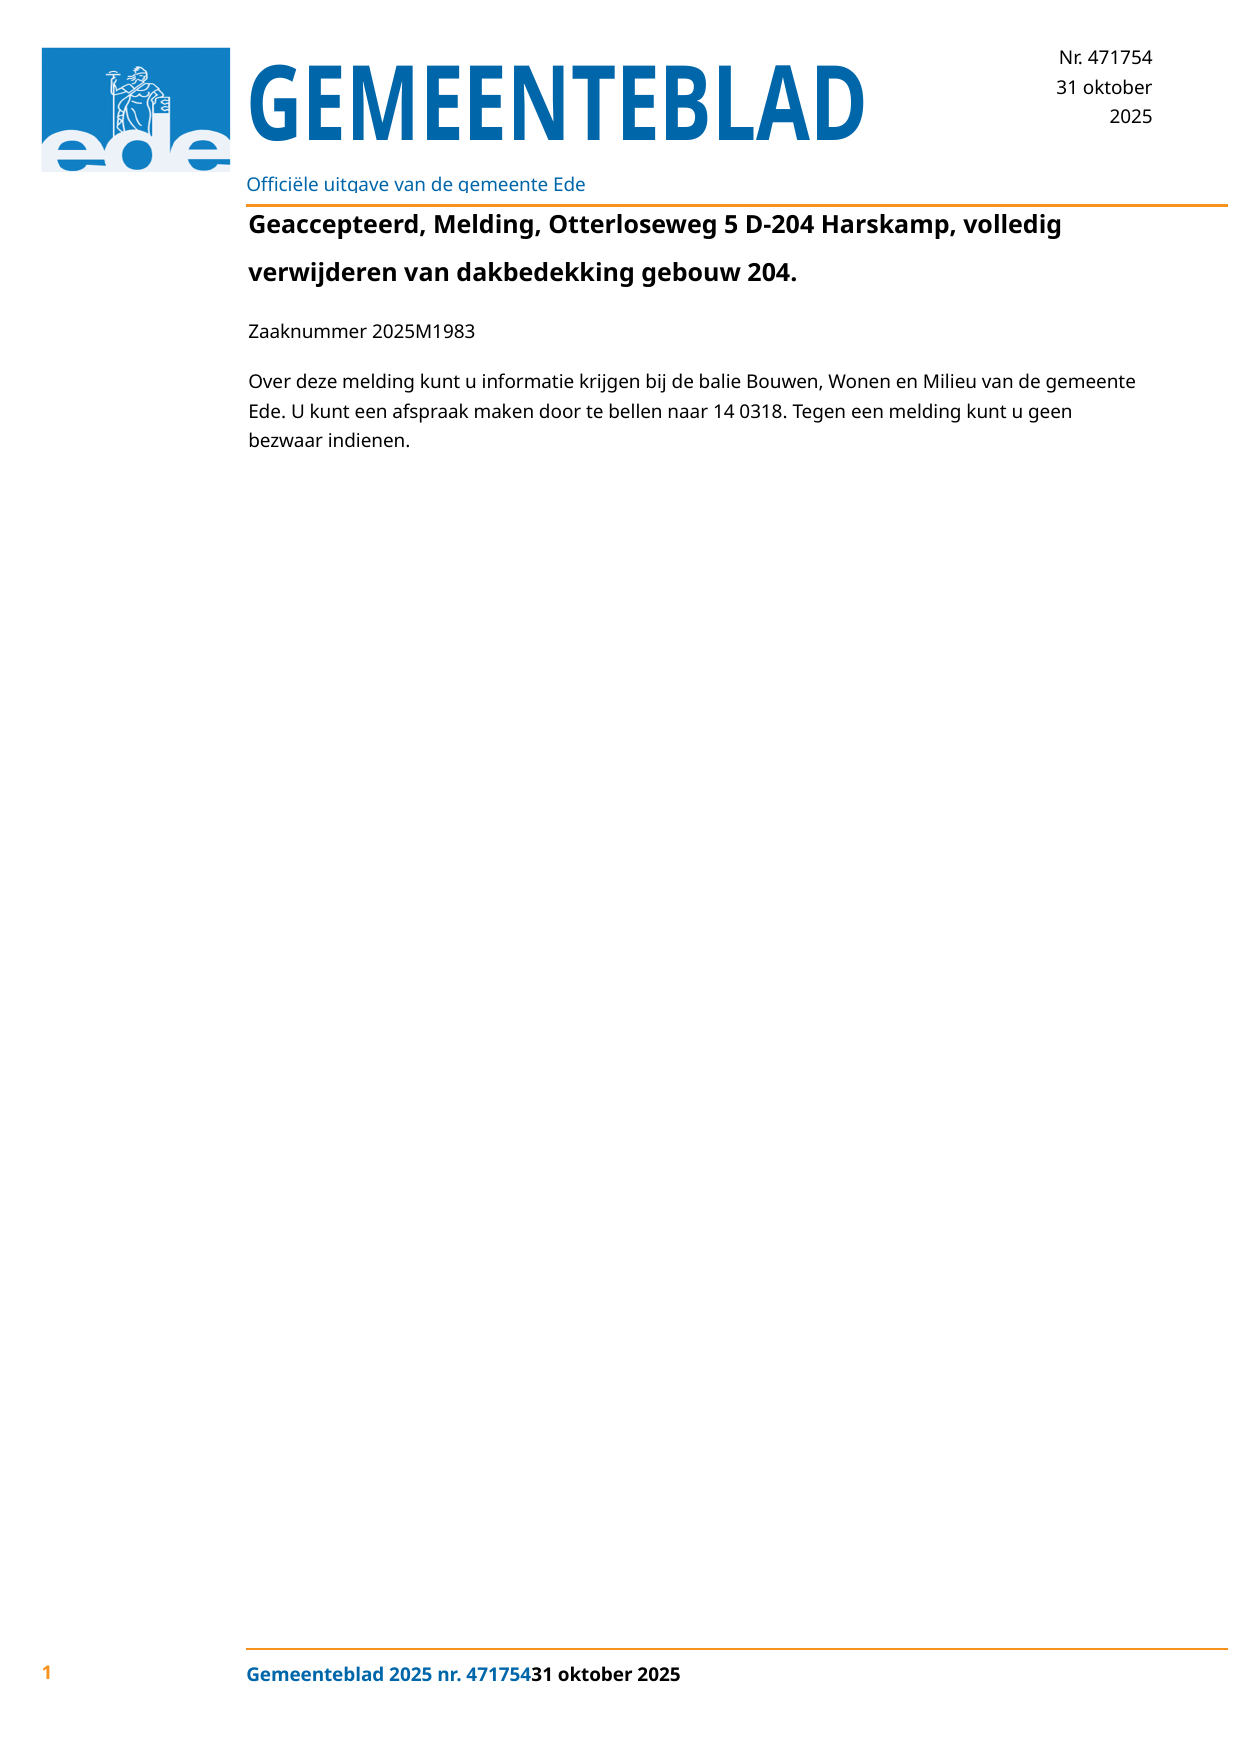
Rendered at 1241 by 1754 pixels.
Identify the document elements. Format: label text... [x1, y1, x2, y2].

text Geaccepteerd, Melding, Otterloseweg 5 D-204 Harskamp, volledig verwijderen van dakbedekking gebouw 204. [248, 207, 1152, 288]
picture [41, 47, 231, 172]
text Over deze melding kunt u informatie krijgen bij de balie Bouwen, Wonen en Milieu van de gemeente Ede. U kunt een afspraak maken door te bellen naar 14 0318. Tegen een melding kunt u geen bezwaar indienen. [248, 368, 1152, 453]
text Zaaknummer 2025M1983 [248, 318, 1152, 344]
